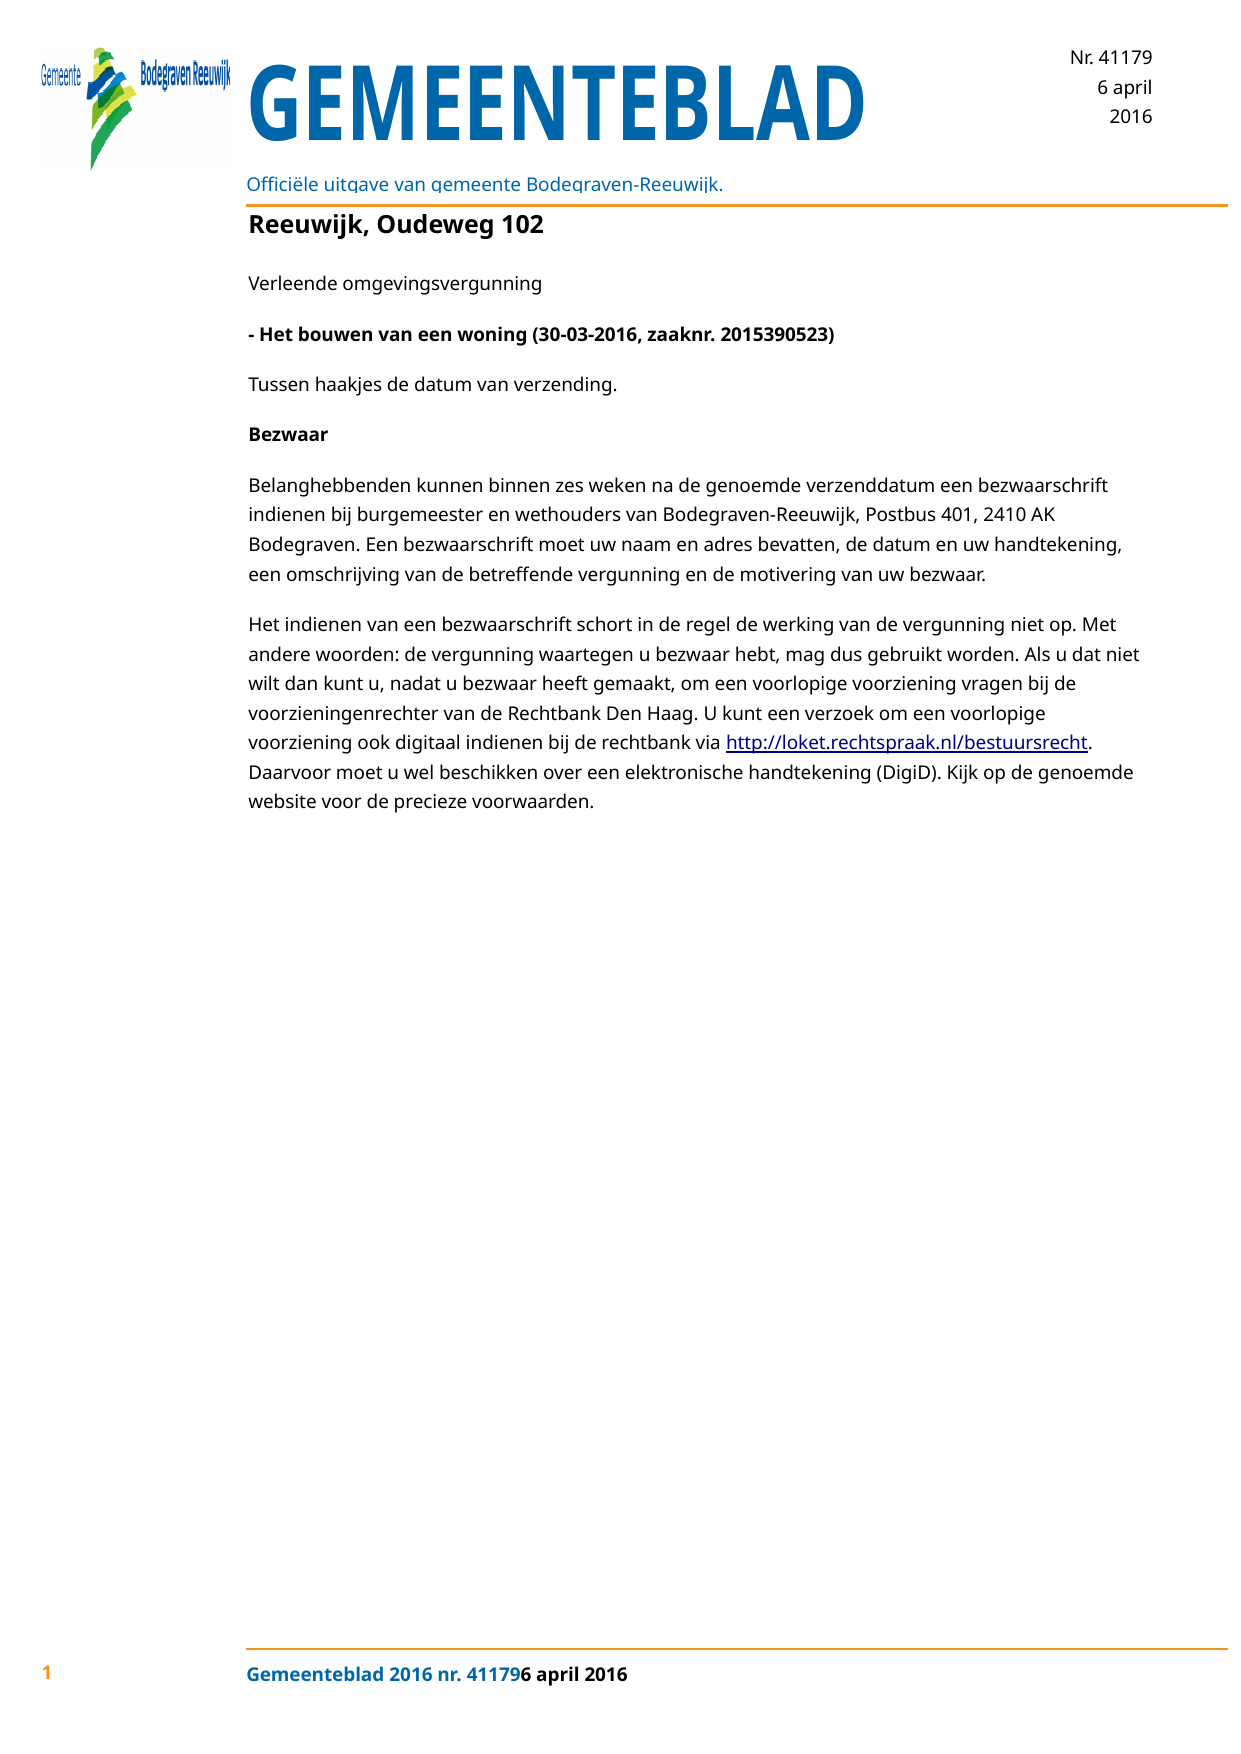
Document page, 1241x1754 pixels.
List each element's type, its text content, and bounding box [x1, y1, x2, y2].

text Tussen haakjes de datum van verzending. [248, 371, 1152, 397]
text - Het bouwen van een woning (30‑03‑2016, zaaknr. 2015390523) [248, 321, 1152, 346]
text Bezwaar [248, 422, 1152, 447]
text Reeuwijk, Oudeweg 102 [248, 207, 1152, 241]
text Verleende omgevingsvergunning [248, 270, 1152, 296]
text Het indienen van een bezwaarschrift schort in de regel de werking van de vergunning niet op. Met andere woorden: de vergunning waartegen u bezwaar hebt, mag dus gebruikt worden. Als u dat niet wilt dan kunt u, nadat u bezwaar heeft gemaakt, om een voorlopige voorziening vragen bij de voorzieningenrechter van de Rechtbank Den Haag. U kunt een verzoek om een voorlopige voorziening ook digitaal indienen bij de rechtbank via http://loket.rechtspraak.nl/bestuursrecht. Daarvoor moet u wel beschikken over een elektronische handtekening (DigiD). Kijk op de genoemde website voor de precieze voorwaarden. [248, 611, 1152, 814]
picture [41, 47, 231, 172]
text Belanghebbenden kunnen binnen zes weken na de genoemde verzenddatum een bezwaarschrift indienen bij burgemeester en wethouders van Bodegraven-Reeuwijk, Postbus 401, 2410 AK Bodegraven. Een bezwaarschrift moet uw naam en adres bevatten, de datum en uw handtekening, een omschrijving van de betreffende vergunning en de motivering van uw bezwaar. [248, 472, 1152, 586]
